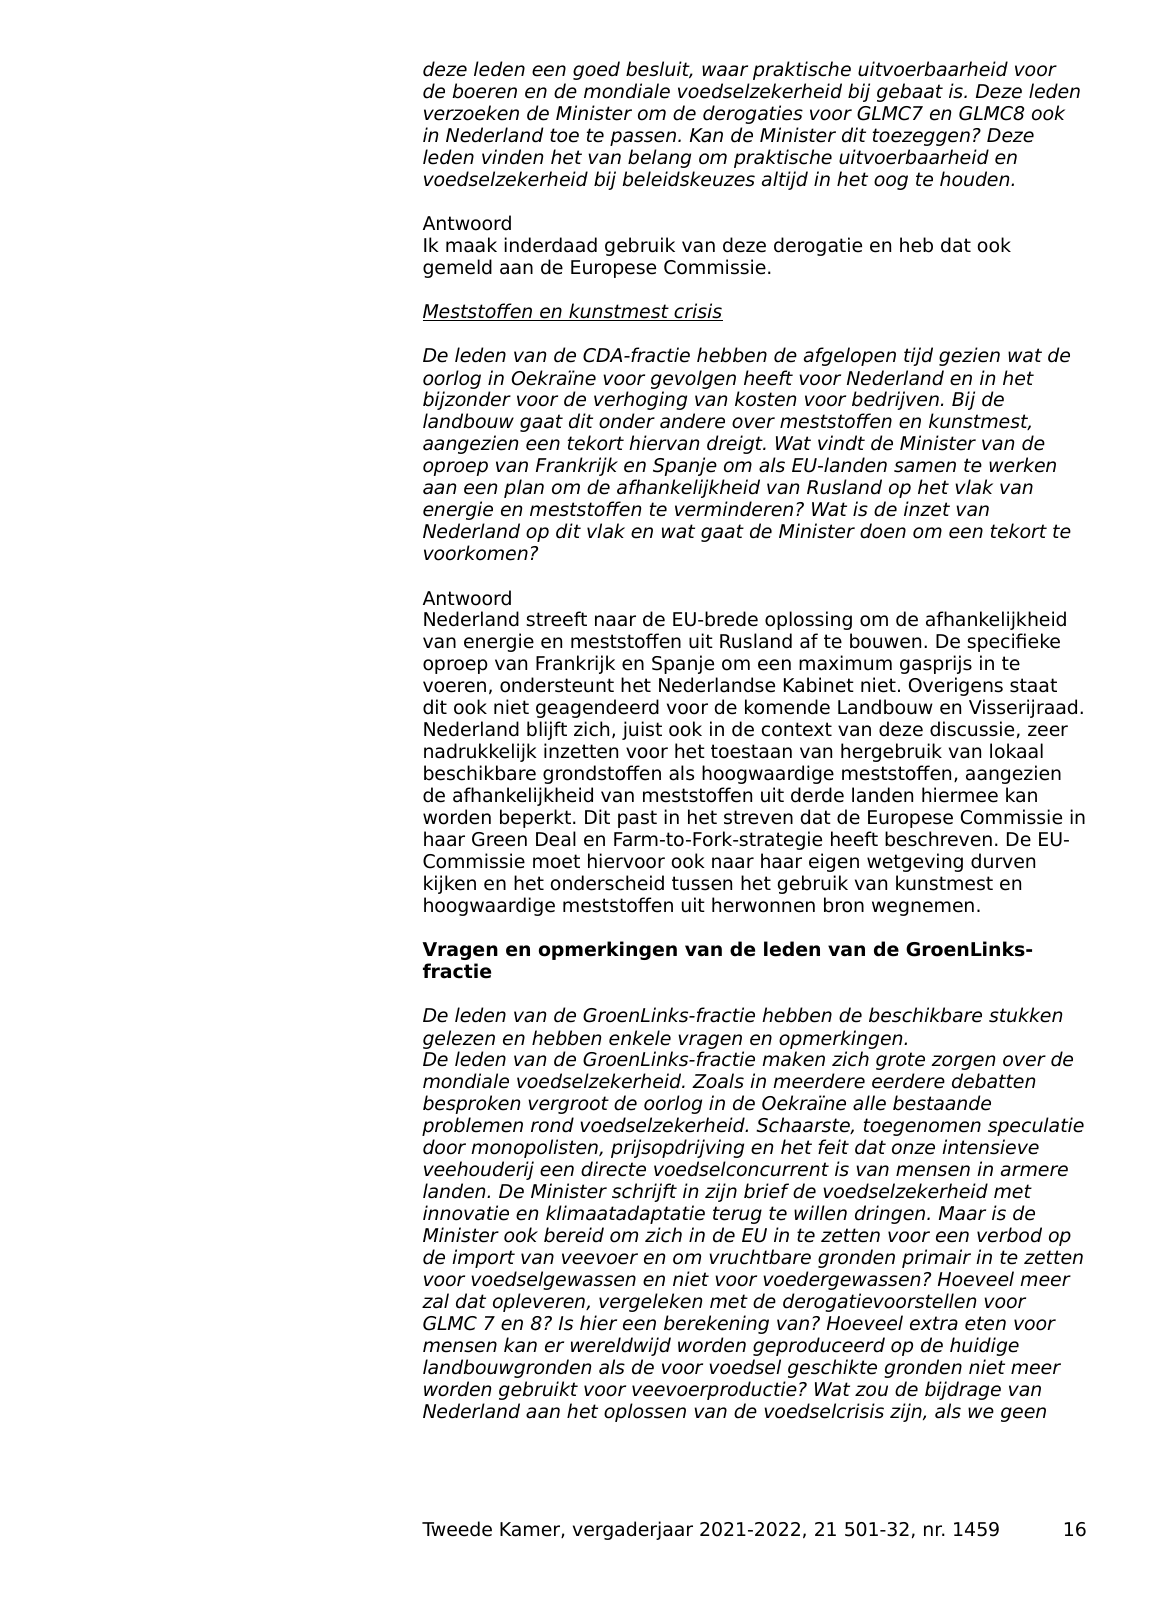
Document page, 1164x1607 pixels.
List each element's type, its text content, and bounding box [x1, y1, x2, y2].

text De leden van de CDA-fractie hebben de afgelopen tijd gezien wat de oorlog in Oekraïne voor gevolgen heeft voor Nederland en in het bijzonder voor de verhoging van kosten voor bedrijven. Bij de landbouw gaat dit onder andere over meststoffen en kunstmest, aangezien een tekort hiervan dreigt. Wat vindt de Minister van de oproep van Frankrijk en Spanje om als EU-landen samen te werken aan een plan om de afhankelijkheid van Rusland op het vlak van energie en meststoffen te verminderen? Wat is de inzet van Nederland op dit vlak en wat gaat de Minister doen om een tekort te voorkomen? [422, 345, 1087, 565]
text Antwoord [422, 587, 1087, 609]
text De leden van de GroenLinks-fractie hebben de beschikbare stukken gelezen en hebben enkele vragen en opmerkingen. [422, 1005, 1087, 1049]
subtitle Vragen en opmerkingen van de leden van de GroenLinks-fractie [422, 939, 1087, 983]
text De leden van de GroenLinks-fractie maken zich grote zorgen over de mondiale voedselzekerheid. Zoals in meerdere eerdere debatten besproken vergroot de oorlog in de Oekraïne alle bestaande problemen rond voedselzekerheid. Schaarste, toegenomen speculatie door monopolisten, prijsopdrijving en het feit dat onze intensieve veehouderij een directe voedselconcurrent is van mensen in armere landen. De Minister schrijft in zijn brief de voedselzekerheid met innovatie en klimaatadaptatie terug te willen dringen. Maar is de Minister ook bereid om zich in de EU in te zetten voor een verbod op de import van veevoer en om vruchtbare gronden primair in te zetten voor voedselgewassen en niet voor voedergewassen? Hoeveel meer zal dat opleveren, vergeleken met de derogatievoorstellen voor GLMC 7 en 8? Is hier een berekening van? Hoeveel extra eten voor mensen kan er wereldwijd worden geproduceerd op de huidige landbouwgronden als de voor voedsel geschikte gronden niet meer worden gebruikt voor veevoerproductie? Wat zou de bijdrage van Nederland aan het oplossen van de voedselcrisis zijn, als we geen [422, 1049, 1087, 1423]
text deze leden een goed besluit, waar praktische uitvoerbaarheid voor de boeren en de mondiale voedselzekerheid bij gebaat is. Deze leden verzoeken de Minister om de derogaties voor GLMC7 en GLMC8 ook in Nederland toe te passen. Kan de Minister dit toezeggen? Deze leden vinden het van belang om praktische uitvoerbaarheid en voedselzekerheid bij beleidskeuzes altijd in het oog te houden. [422, 59, 1087, 191]
subtitle Meststoffen en kunstmest crisis [422, 301, 1087, 323]
text Antwoord [422, 213, 1087, 235]
text Nederland streeft naar de EU-brede oplossing om de afhankelijkheid van energie en meststoffen uit Rusland af te bouwen. De specifieke oproep van Frankrijk en Spanje om een maximum gasprijs in te voeren, ondersteunt het Nederlandse Kabinet niet. Overigens staat dit ook niet geagendeerd voor de komende Landbouw en Visserijraad. Nederland blijft zich, juist ook in de context van deze discussie, zeer nadrukkelijk inzetten voor het toestaan van hergebruik van lokaal beschikbare grondstoffen als hoogwaardige meststoffen, aangezien de afhankelijkheid van meststoffen uit derde landen hiermee kan worden beperkt. Dit past in het streven dat de Europese Commissie in haar Green Deal en Farm-to-Fork-strategie heeft beschreven. De EU-Commissie moet hiervoor ook naar haar eigen wetgeving durven kijken en het onderscheid tussen het gebruik van kunstmest en hoogwaardige meststoffen uit herwonnen bron wegnemen. [422, 609, 1087, 917]
text Ik maak inderdaad gebruik van deze derogatie en heb dat ook gemeld aan de Europese Commissie. [422, 235, 1087, 279]
